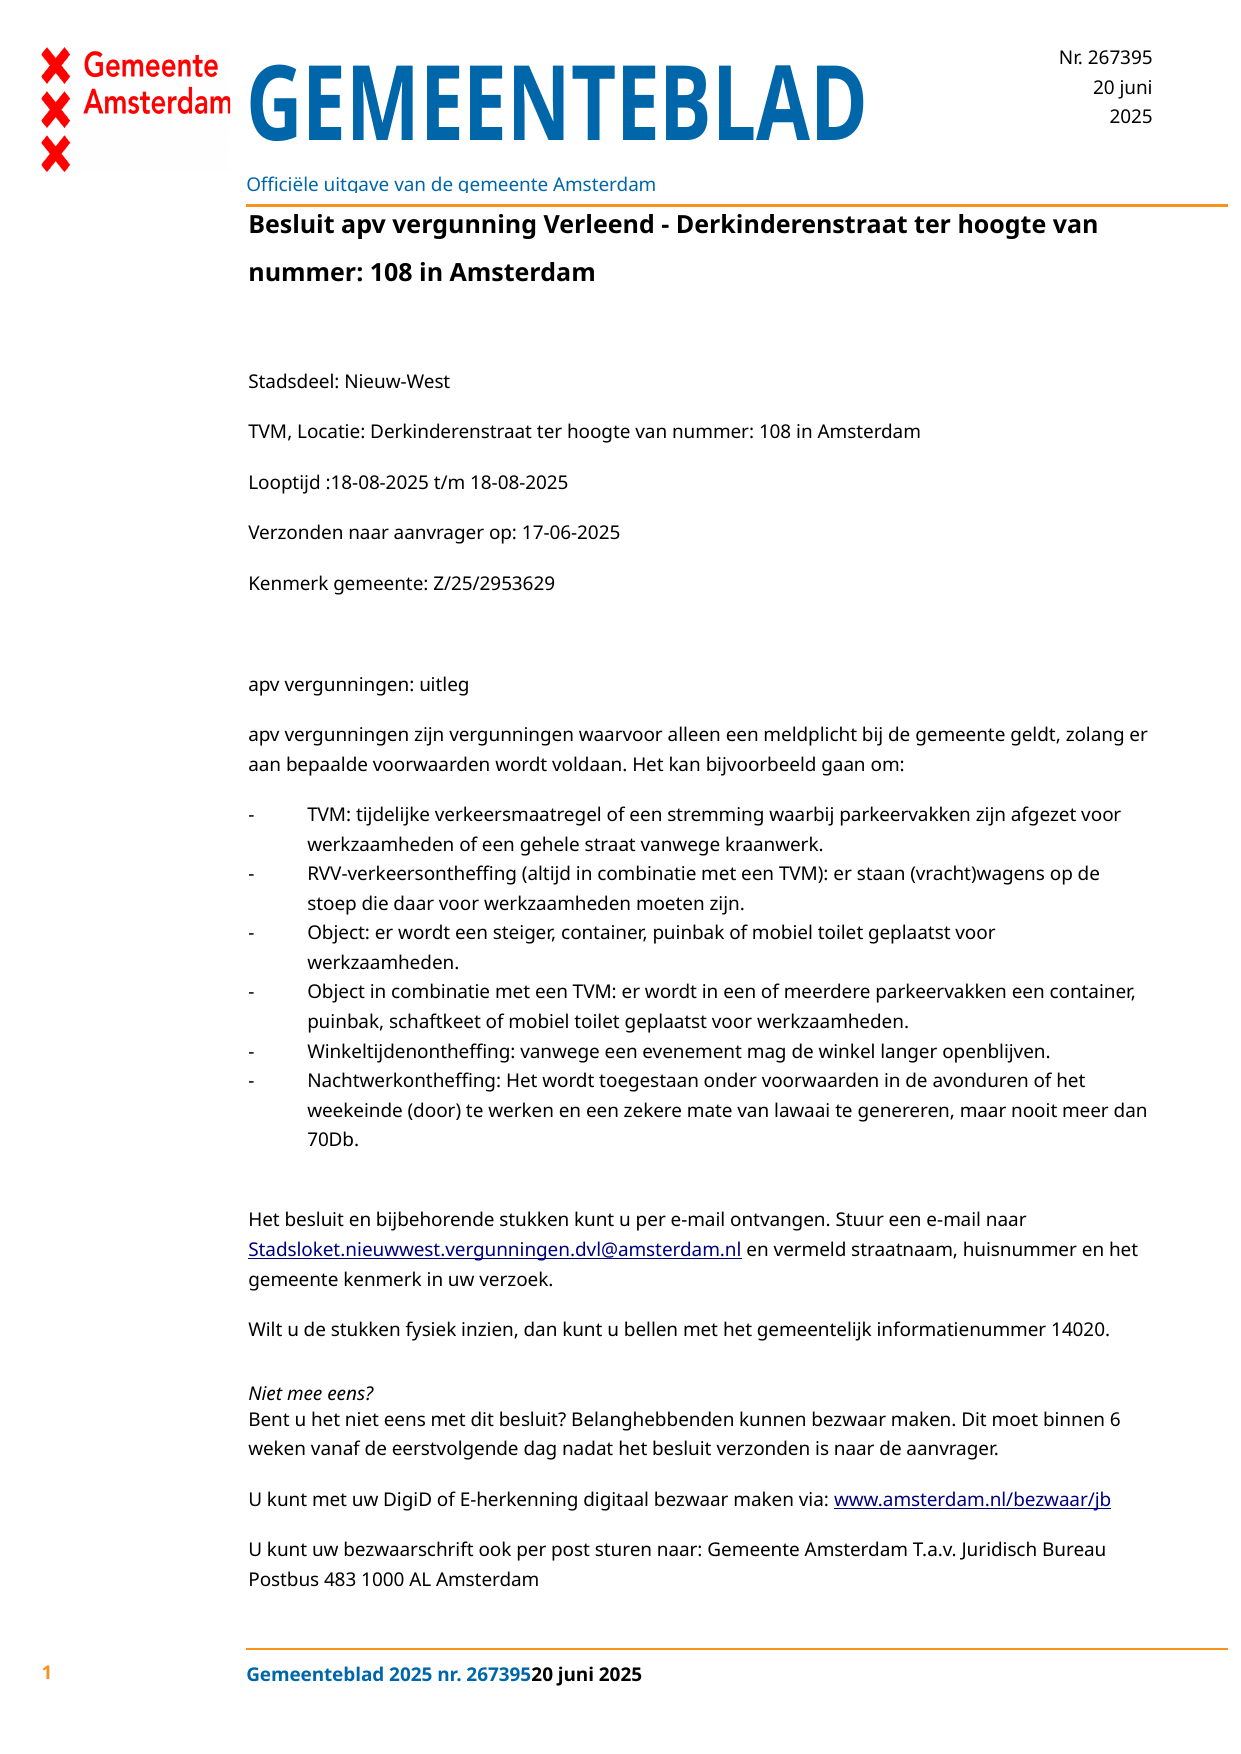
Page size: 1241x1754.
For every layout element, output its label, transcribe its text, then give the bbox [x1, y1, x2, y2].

list Object: er wordt een steiger, container, puinbak of mobiel toilet geplaatst voor werkzaamheden. [248, 919, 1152, 975]
text apv vergunningen: uitleg [248, 671, 1152, 697]
list TVM: tijdelijke verkeersmaatregel of een stremming waarbij parkeervakken zijn afgezet voor werkzaamheden of een gehele straat vanwege kraanwerk. [248, 801, 1152, 857]
text apv vergunningen zijn vergunningen waarvoor alleen een meldplicht bij de gemeente geldt, zolang er aan bepaalde voorwaarden wordt voldaan. Het kan bijvoorbeeld gaan om: [248, 721, 1152, 777]
text Wilt u de stukken fysiek inzien, dan kunt u bellen met het gemeentelijk informatienummer 14020. [248, 1316, 1152, 1342]
list RVV-verkeersontheffing (altijd in combinatie met een TVM): er staan (vracht)wagens op de stoep die daar voor werkzaamheden moeten zijn. [248, 860, 1152, 916]
text Verzonden naar aanvrager op: 17-06-2025 [248, 519, 1152, 545]
text Niet mee eens? [248, 1380, 1152, 1406]
picture [41, 47, 231, 172]
text Het besluit en bijbehorende stukken kunt u per e-mail ontvangen. Stuur een e-mail naar Stadsloket.nieuwwest.vergunningen.dvl@amsterdam.nl en vermeld straatnaam, huisnummer en het gemeente kenmerk in uw verzoek. [248, 1207, 1152, 1292]
text U kunt met uw DigiD of E-herkenning digitaal bezwaar maken via: www.amsterdam.nl/bezwaar/jb [248, 1486, 1152, 1512]
list Winkeltijdenontheffing: vanwege een evenement mag de winkel langer openblijven. [248, 1038, 1152, 1064]
text U kunt uw bezwaarschrift ook per post sturen naar: Gemeente Amsterdam T.a.v. Juridisch Bureau Postbus 483 1000 AL Amsterdam [248, 1536, 1152, 1592]
text Bent u het niet eens met dit besluit? Belanghebbenden kunnen bezwaar maken. Dit moet binnen 6 weken vanaf de eerstvolgende dag nadat het besluit verzonden is naar de aanvrager. [248, 1406, 1152, 1461]
text Besluit apv vergunning Verleend - Derkinderenstraat ter hoogte van nummer: 108 in Amsterdam [248, 207, 1152, 288]
text TVM, Locatie: Derkinderenstraat ter hoogte van nummer: 108 in Amsterdam [248, 419, 1152, 444]
text Kenmerk gemeente: Z/25/2953629 [248, 570, 1152, 596]
list Nachtwerkontheffing: Het wordt toegestaan onder voorwaarden in de avonduren of het weekeinde (door) te werken en een zekere mate van lawaai te genereren, maar nooit meer dan 70Db. [248, 1067, 1152, 1152]
text Stadsdeel: Nieuw-West [248, 368, 1152, 394]
text Looptijd :18-08-2025 t/m 18-08-2025 [248, 469, 1152, 495]
list Object in combinatie met een TVM: er wordt in een of meerdere parkeervakken een container, puinbak, schaftkeet of mobiel toilet geplaatst voor werkzaamheden. [248, 979, 1152, 1034]
